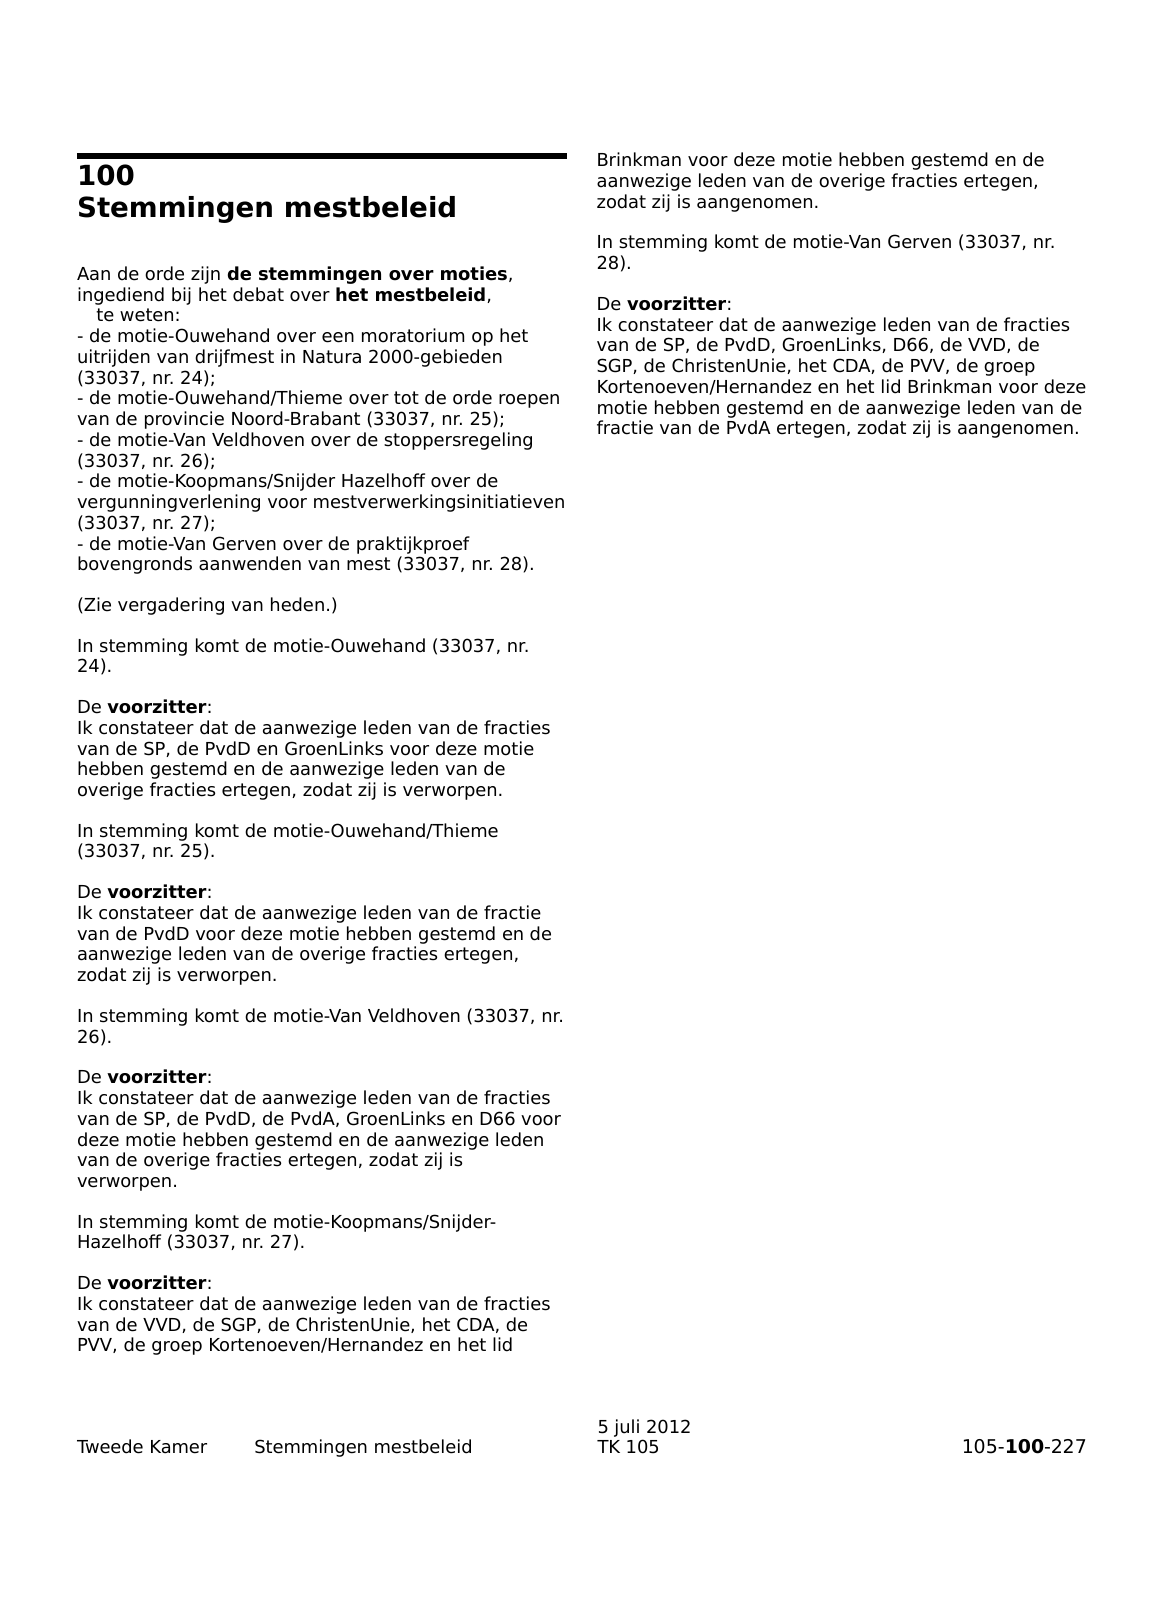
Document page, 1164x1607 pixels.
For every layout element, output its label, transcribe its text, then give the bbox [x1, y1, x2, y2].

text - de motie-Ouwehand/Thieme over tot de orde roepen van de provincie Noord-Brabant (33037, nr. 25); [77, 388, 567, 430]
text - de motie-Ouwehand over een moratorium op het uitrijden van drijfmest in Natura 2000-gebieden (33037, nr. 24); [77, 326, 567, 388]
text Ik constateer dat de aanwezige leden van de fracties van de SP, de PvdD, GroenLinks, D66, de VVD, de SGP, de ChristenUnie, het CDA, de PVV, de groep Kortenoeven/Hernandez en het lid Brinkman voor deze motie hebben gestemd en de aanwezige leden van de fractie van de PvdA ertegen, zodat zij is aangenomen. [596, 314, 1087, 439]
text De voorzitter: [77, 882, 567, 903]
text De voorzitter: [77, 1067, 567, 1088]
text In stemming komt de motie-Van Veldhoven (33037, nr. 26). [77, 1006, 567, 1047]
text Ik constateer dat de aanwezige leden van de fracties van de SP, de PvdD, de PvdA, GroenLinks en D66 voor deze motie hebben gestemd en de aanwezige leden van de overige fracties ertegen, zodat zij is verworpen. [77, 1088, 567, 1192]
text De voorzitter: [77, 697, 567, 718]
title 100 Stemmingen mestbeleid [77, 159, 567, 224]
text De voorzitter: [596, 294, 1087, 314]
text - de motie-Koopmans/Snijder Hazelhoff over de vergunningverlening voor mestverwerkingsinitiatieven (33037, nr. 27); [77, 471, 567, 533]
text Aan de orde zijn de stemmingen over moties, ingediend bij het debat over het mestbeleid, [77, 264, 567, 305]
text (Zie vergadering van heden.) [77, 595, 567, 616]
text - de motie-Van Gerven over de praktijkproef bovengronds aanwenden van mest (33037, nr. 28). [77, 533, 567, 575]
text In stemming komt de motie-Koopmans/Snijder-Hazelhoff (33037, nr. 27). [77, 1212, 567, 1253]
text In stemming komt de motie-Ouwehand/Thieme (33037, nr. 25). [77, 821, 567, 862]
text te weten: [77, 305, 567, 326]
text In stemming komt de motie-Van Gerven (33037, nr. 28). [596, 232, 1087, 274]
text Brinkman voor deze motie hebben gestemd en de aanwezige leden van de overige fracties ertegen, zodat zij is aangenomen. [596, 150, 1087, 212]
text Ik constateer dat de aanwezige leden van de fractie van de PvdD voor deze motie hebben gestemd en de aanwezige leden van de overige fracties ertegen, zodat zij is verworpen. [77, 903, 567, 986]
text De voorzitter: [77, 1273, 567, 1294]
text Ik constateer dat de aanwezige leden van de fracties van de VVD, de SGP, de ChristenUnie, het CDA, de PVV, de groep Kortenoeven/Hernandez en het lid [77, 1294, 567, 1356]
text Ik constateer dat de aanwezige leden van de fracties van de SP, de PvdD en GroenLinks voor deze motie hebben gestemd en de aanwezige leden van de overige fracties ertegen, zodat zij is verworpen. [77, 718, 567, 801]
text - de motie-Van Veldhoven over de stoppersregeling (33037, nr. 26); [77, 430, 567, 471]
text In stemming komt de motie-Ouwehand (33037, nr. 24). [77, 636, 567, 677]
